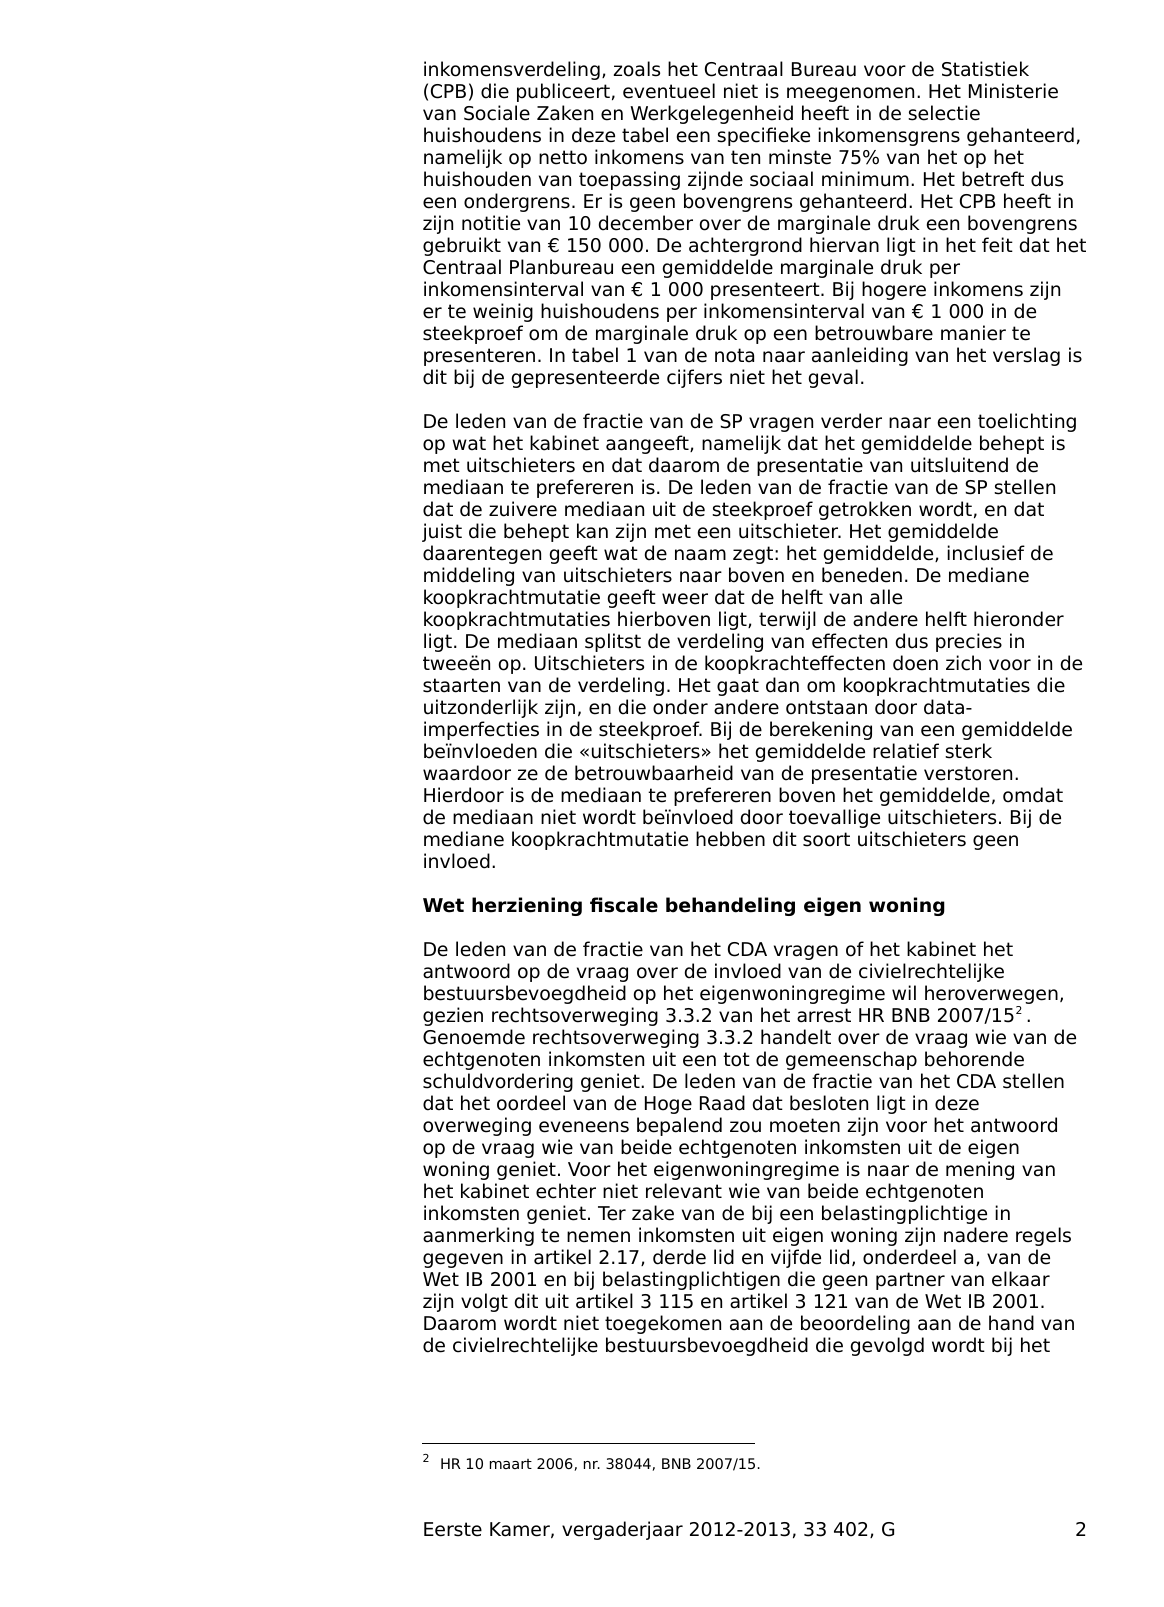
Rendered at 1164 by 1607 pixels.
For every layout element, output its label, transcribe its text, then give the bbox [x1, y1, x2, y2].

subtitle Wet herziening fiscale behandeling eigen woning [422, 895, 1087, 917]
text De leden van de fractie van de SP vragen verder naar een toelichting op wat het kabinet aangeeft, namelijk dat het gemiddelde behept is met uitschieters en dat daarom de presentatie van uitsluitend de mediaan te prefereren is. De leden van de fractie van de SP stellen dat de zuivere mediaan uit de steekproef getrokken wordt, en dat juist die behept kan zijn met een uitschieter. Het gemiddelde daarentegen geeft wat de naam zegt: het gemiddelde, inclusief de middeling van uitschieters naar boven en beneden. De mediane koopkrachtmutatie geeft weer dat de helft van alle koopkrachtmutaties hierboven ligt, terwijl de andere helft hieronder ligt. De mediaan splitst de verdeling van effecten dus precies in tweeën op. Uitschieters in de koopkrachteffecten doen zich voor in de staarten van de verdeling. Het gaat dan om koopkrachtmutaties die uitzonderlijk zijn, en die onder andere ontstaan door data-imperfecties in de steekproef. Bij de berekening van een gemiddelde beïnvloeden die «uitschieters» het gemiddelde relatief sterk waardoor ze de betrouwbaarheid van de presentatie verstoren. Hierdoor is de mediaan te prefereren boven het gemiddelde, omdat de mediaan niet wordt beïnvloed door toevallige uitschieters. Bij de mediane koopkrachtmutatie hebben dit soort uitschieters geen invloed. [422, 411, 1087, 872]
text De leden van de fractie van het CDA vragen of het kabinet het antwoord op de vraag over de invloed van de civielrechtelijke bestuursbevoegdheid op het eigenwoningregime wil heroverwegen, gezien rechtsoverweging 3.3.2 van het arrest HR BNB 2007/15. Genoemde rechtsoverweging 3.3.2 handelt over de vraag wie van de echtgenoten inkomsten uit een tot de gemeenschap behorende schuldvordering geniet. De leden van de fractie van het CDA stellen dat het oordeel van de Hoge Raad dat besloten ligt in deze overweging eveneens bepalend zou moeten zijn voor het antwoord op de vraag wie van beide echtgenoten inkomsten uit de eigen woning geniet. Voor het eigenwoningregime is naar de mening van het kabinet echter niet relevant wie van beide echtgenoten inkomsten geniet. Ter zake van de bij een belastingplichtige in aanmerking te nemen inkomsten uit eigen woning zijn nadere regels gegeven in artikel 2.17, derde lid en vijfde lid, onderdeel a, van de Wet IB 2001 en bij belastingplichtigen die geen partner van elkaar zijn volgt dit uit artikel 3 115 en artikel 3 121 van de Wet IB 2001. Daarom wordt niet toegekomen aan de beoordeling aan de hand van de civielrechtelijke bestuursbevoegdheid die gevolgd wordt bij het [422, 939, 1087, 1356]
text inkomensverdeling, zoals het Centraal Bureau voor de Statistiek (CPB) die publiceert, eventueel niet is meegenomen. Het Ministerie van Sociale Zaken en Werkgelegenheid heeft in de selectie huishoudens in deze tabel een specifieke inkomensgrens gehanteerd, namelijk op netto inkomens van ten minste 75% van het op het huishouden van toepassing zijnde sociaal minimum. Het betreft dus een ondergrens. Er is geen bovengrens gehanteerd. Het CPB heeft in zijn notitie van 10 december over de marginale druk een bovengrens gebruikt van € 150 000. De achtergrond hiervan ligt in het feit dat het Centraal Planbureau een gemiddelde marginale druk per inkomensinterval van € 1 000 presenteert. Bij hogere inkomens zijn er te weinig huishoudens per inkomensinterval van € 1 000 in de steekproef om de marginale druk op een betrouwbare manier te presenteren. In tabel 1 van de nota naar aanleiding van het verslag is dit bij de gepresenteerde cijfers niet het geval. [422, 59, 1087, 389]
text HR 10 maart 2006, nr. 38044, BNB 2007/15. [422, 1452, 1087, 1474]
